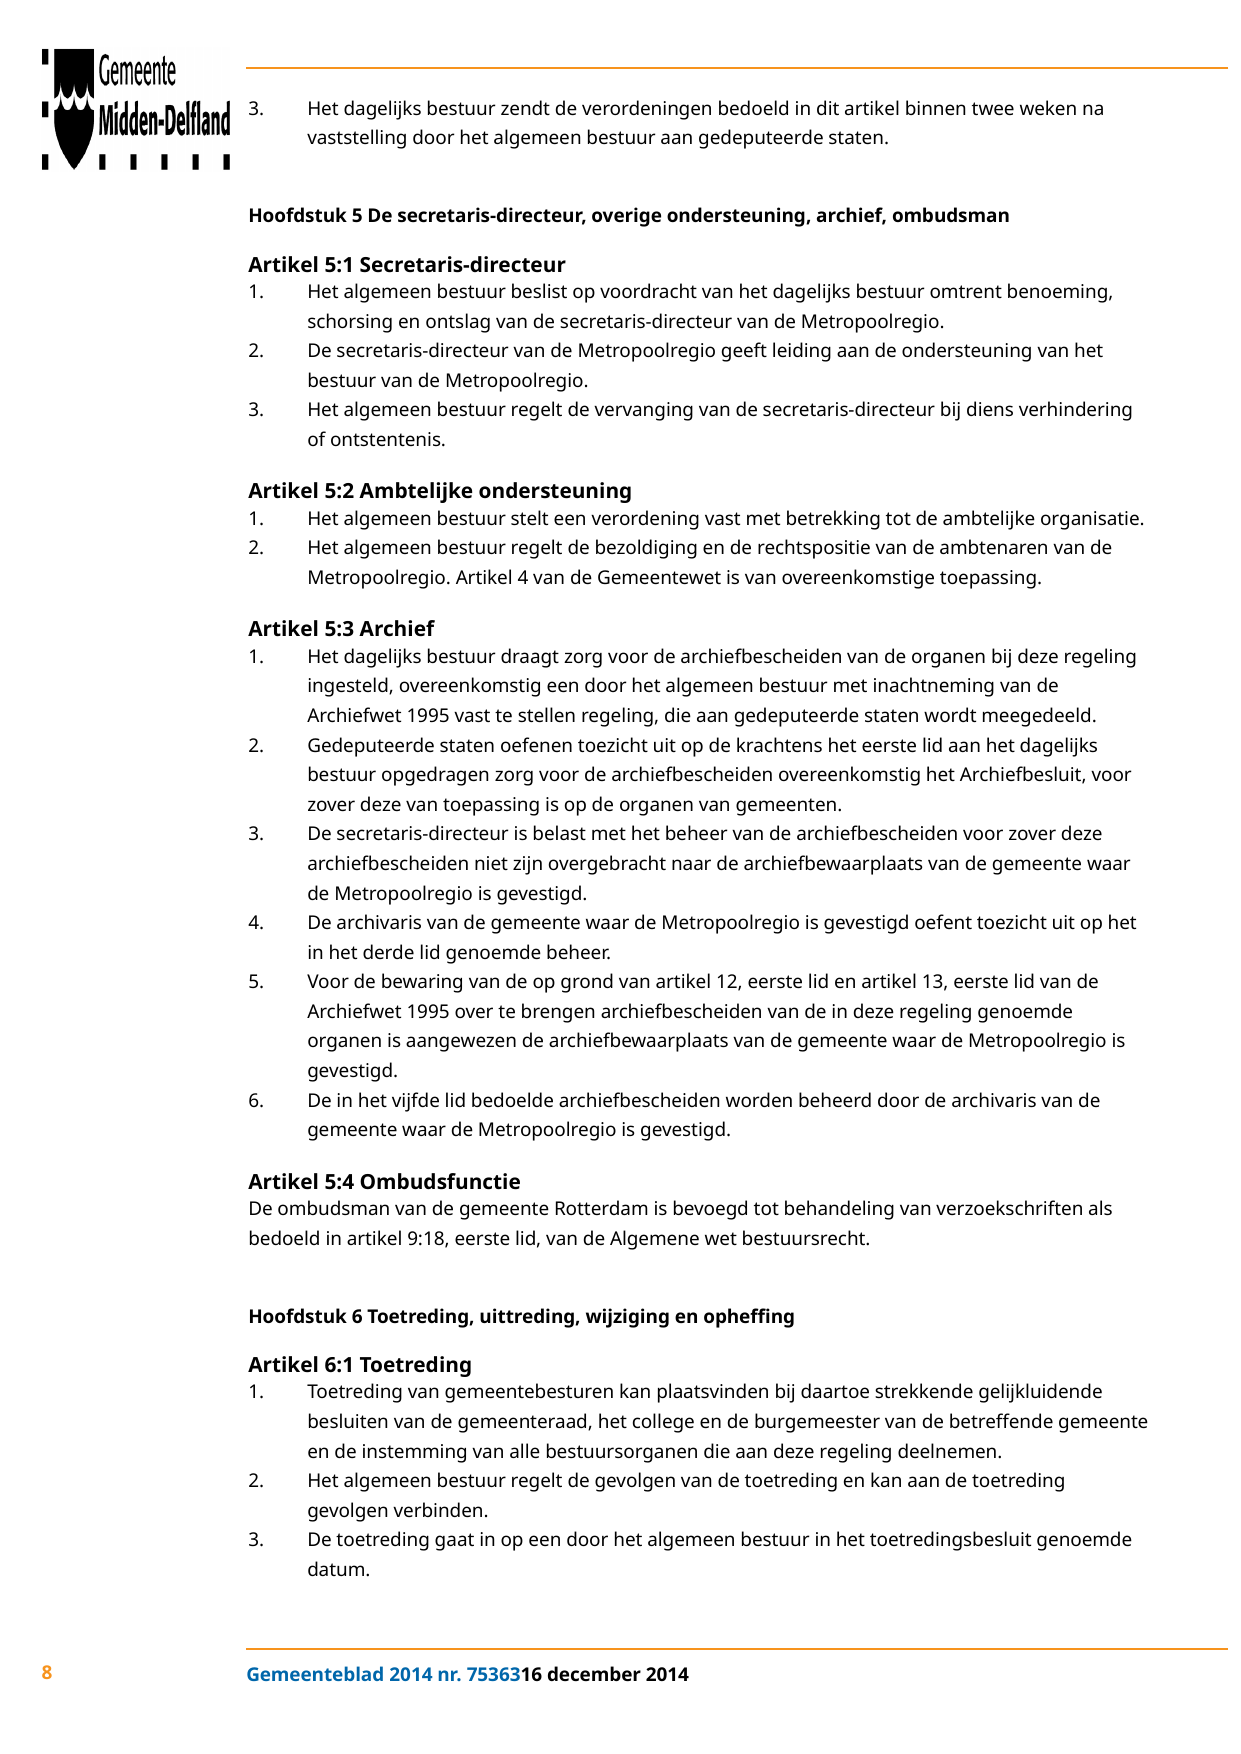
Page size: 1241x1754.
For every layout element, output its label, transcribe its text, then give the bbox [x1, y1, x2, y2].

list Het dagelijks bestuur zendt de verordeningen bedoeld in dit artikel binnen twee weken na vaststelling door het algemeen bestuur aan gedeputeerde staten. [248, 95, 1152, 150]
list Voor de bewaring van de op grond van artikel 12, eerste lid en artikel 13, eerste lid van de Archiefwet 1995 over te brengen archiefbescheiden van de in deze regeling genoemde organen is aangewezen de archiefbewaarplaats van de gemeente waar de Metropoolregio is gevestigd. [248, 968, 1152, 1083]
list Gedeputeerde staten oefenen toezicht uit op de krachtens het eerste lid aan het dagelijks bestuur opgedragen zorg voor de archiefbescheiden overeenkomstig het Archiefbesluit, voor zover deze van toepassing is op de organen van gemeenten. [248, 732, 1152, 817]
text Artikel 5:2 Ambtelijke ondersteuning [248, 477, 1152, 505]
list Het algemeen bestuur beslist op voordracht van het dagelijks bestuur omtrent benoeming, schorsing en ontslag van de secretaris-directeur van de Metropoolregio. [248, 278, 1152, 333]
text Artikel 5:3 Archief [248, 614, 1152, 643]
list Het algemeen bestuur regelt de gevolgen van de toetreding en kan aan de toetreding gevolgen verbinden. [248, 1467, 1152, 1523]
text Artikel 5:1 Secretaris-directeur [248, 250, 1152, 278]
list De toetreding gaat in op een door het algemeen bestuur in het toetredingsbesluit genoemde datum. [248, 1527, 1152, 1582]
list De archivaris van de gemeente waar de Metropoolregio is gevestigd oefent toezicht uit op het in het derde lid genoemde beheer. [248, 909, 1152, 964]
text Artikel 5:4 Ombudsfunctie [248, 1167, 1152, 1195]
text Hoofdstuk 5 De secretaris-directeur, overige ondersteuning, archief, ombudsman [248, 201, 1152, 229]
list De in het vijfde lid bedoelde archiefbescheiden worden beheerd door de archivaris van de gemeente waar de Metropoolregio is gevestigd. [248, 1087, 1152, 1142]
list Het dagelijks bestuur draagt zorg voor de archiefbescheiden van de organen bij deze regeling ingesteld, overeenkomstig een door het algemeen bestuur met inachtneming van de Archiefwet 1995 vast te stellen regeling, die aan gedeputeerde staten wordt meegedeeld. [248, 643, 1152, 728]
list De secretaris-directeur van de Metropoolregio geeft leiding aan de ondersteuning van het bestuur van de Metropoolregio. [248, 337, 1152, 393]
text De ombudsman van de gemeente Rotterdam is bevoegd tot behandeling van verzoekschriften als bedoeld in artikel 9:18, eerste lid, van de Algemene wet bestuursrecht. [248, 1195, 1152, 1251]
list Het algemeen bestuur stelt een verordening vast met betrekking tot de ambtelijke organisatie. [248, 505, 1152, 531]
list Toetreding van gemeentebesturen kan plaatsvinden bij daartoe strekkende gelijkluidende besluiten van de gemeenteraad, het college en de burgemeester van de betreffende gemeente en de instemming van alle bestuursorganen die aan deze regeling deelnemen. [248, 1379, 1152, 1463]
list Het algemeen bestuur regelt de bezoldiging en de rechtspositie van de ambtenaren van de Metropoolregio. Artikel 4 van de Gemeentewet is van overeenkomstige toepassing. [248, 534, 1152, 590]
text Artikel 6:1 Toetreding [248, 1350, 1152, 1379]
text Hoofdstuk 6 Toetreding, uittreding, wijziging en opheffing [248, 1301, 1152, 1329]
list De secretaris-directeur is belast met het beheer van de archiefbescheiden voor zover deze archiefbescheiden niet zijn overgebracht naar de archiefbewaarplaats van de gemeente waar de Metropoolregio is gevestigd. [248, 821, 1152, 905]
list Het algemeen bestuur regelt de vervanging van de secretaris-directeur bij diens verhindering of ontstentenis. [248, 397, 1152, 452]
picture [41, 47, 231, 172]
